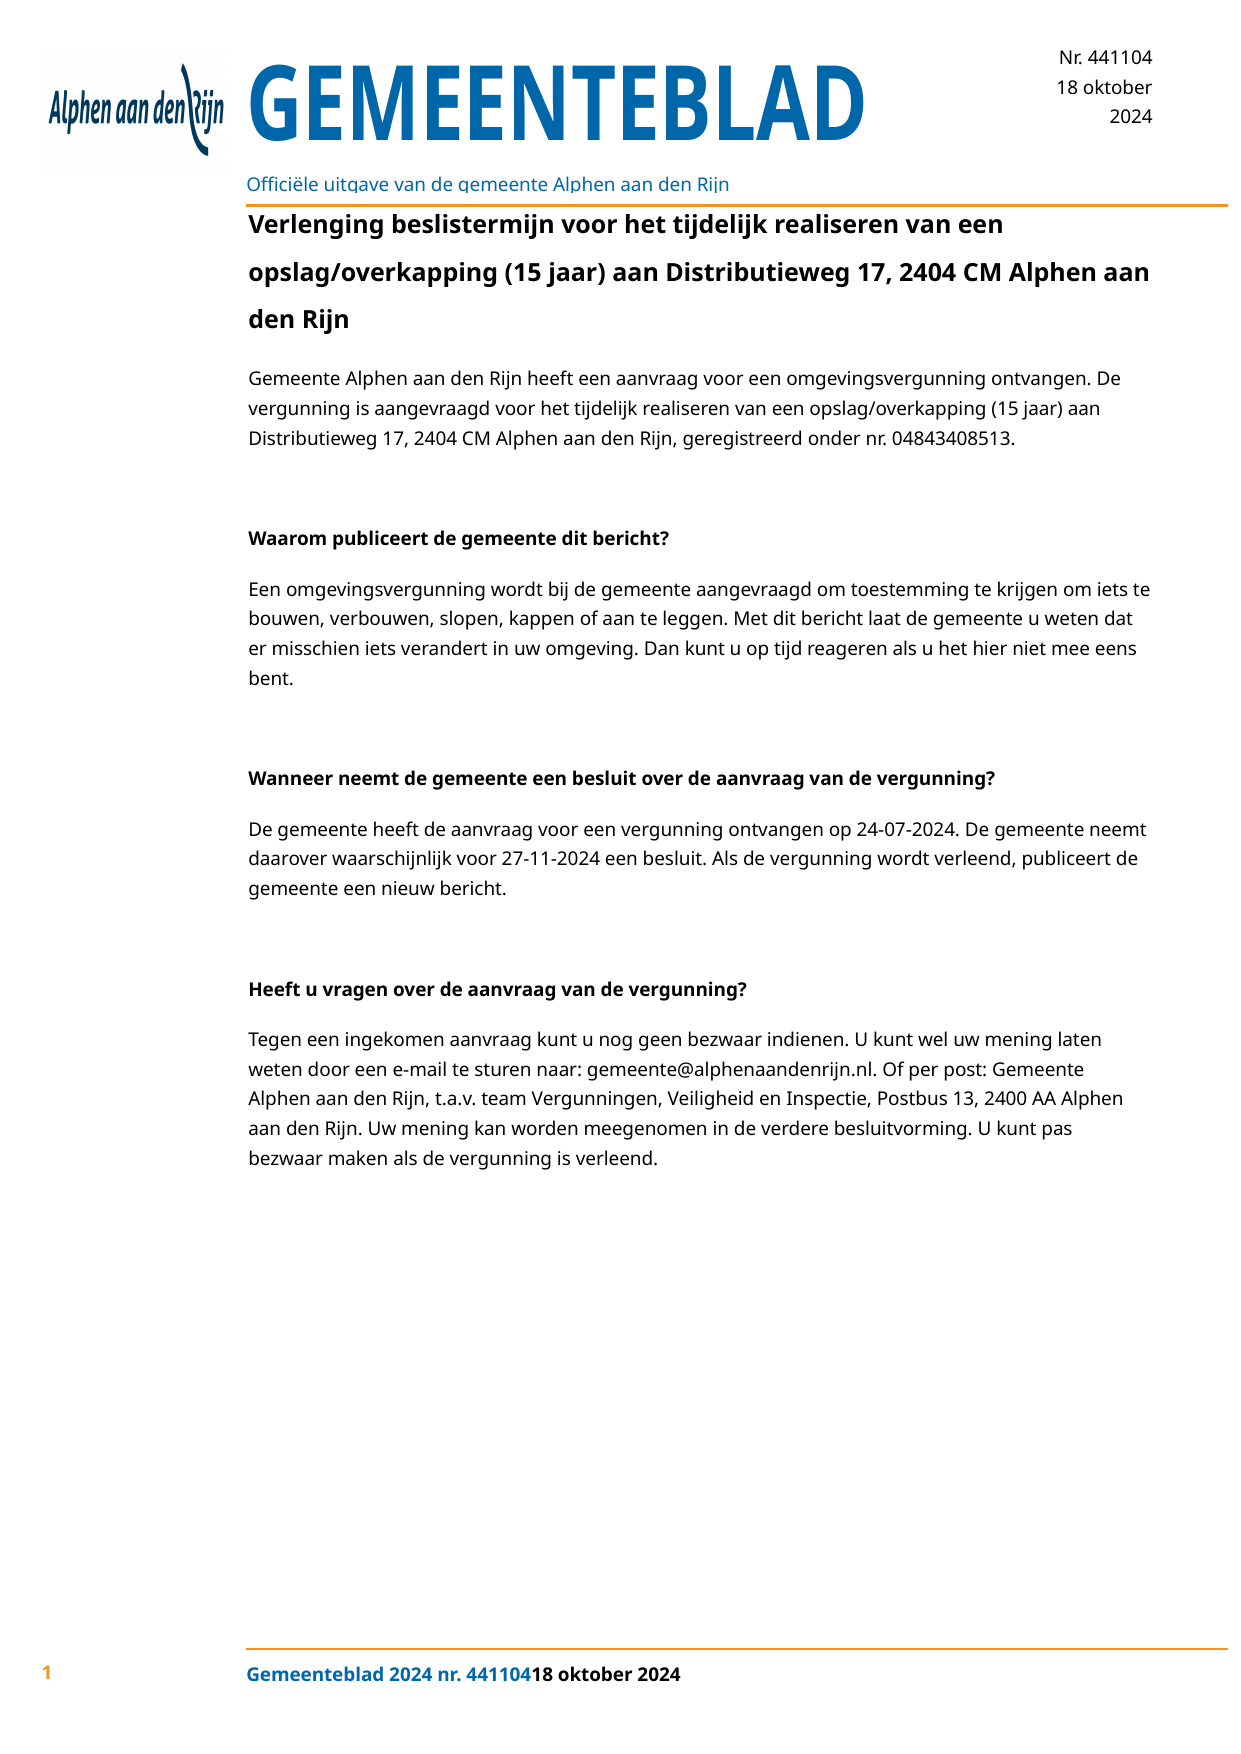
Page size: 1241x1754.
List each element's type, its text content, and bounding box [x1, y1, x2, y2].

text Wanneer neemt de gemeente een besluit over de aanvraag van de vergunning? [248, 766, 1152, 791]
text Tegen een ingekomen aanvraag kunt u nog geen bezwaar indienen. U kunt wel uw mening laten weten door een e-mail te sturen naar: gemeente@alphenaandenrijn.nl. Of per post: Gemeente Alphen aan den Rijn, t.a.v. team Vergunningen, Veiligheid en Inspectie, Postbus 13, 2400 AA Alphen aan den Rijn. Uw mening kan worden meegenomen in de verdere besluitvorming. U kunt pas bezwaar maken als de vergunning is verleend. [248, 1026, 1152, 1170]
picture [41, 47, 231, 172]
text De gemeente heeft de aanvraag voor een vergunning ontvangen op 24-07-2024. De gemeente neemt daarover waarschijnlijk voor 27-11-2024 een besluit. Als de vergunning wordt verleend, publiceert de gemeente een nieuw bericht. [248, 816, 1152, 901]
text Heeft u vragen over de aanvraag van de vergunning? [248, 976, 1152, 1002]
text Gemeente Alphen aan den Rijn heeft een aanvraag voor een omgevingsvergunning ontvangen. De vergunning is aangevraagd voor het tijdelijk realiseren van een opslag/overkapping (15 jaar) aan Distributieweg 17, 2404 CM Alphen aan den Rijn, geregistreerd onder nr. 04843408513. [248, 366, 1152, 450]
text Een omgevingsvergunning wordt bij de gemeente aangevraagd om toestemming te krijgen om iets te bouwen, verbouwen, slopen, kappen of aan te leggen. Met dit bericht laat de gemeente u weten dat er misschien iets verandert in uw omgeving. Dan kunt u op tijd reageren als u het hier niet mee eens bent. [248, 576, 1152, 690]
text Verlenging beslistermijn voor het tijdelijk realiseren van een opslag/overkapping (15 jaar) aan Distributieweg 17, 2404 CM Alphen aan den Rijn [248, 207, 1152, 336]
text Waarom publiceert de gemeente dit bericht? [248, 526, 1152, 551]
